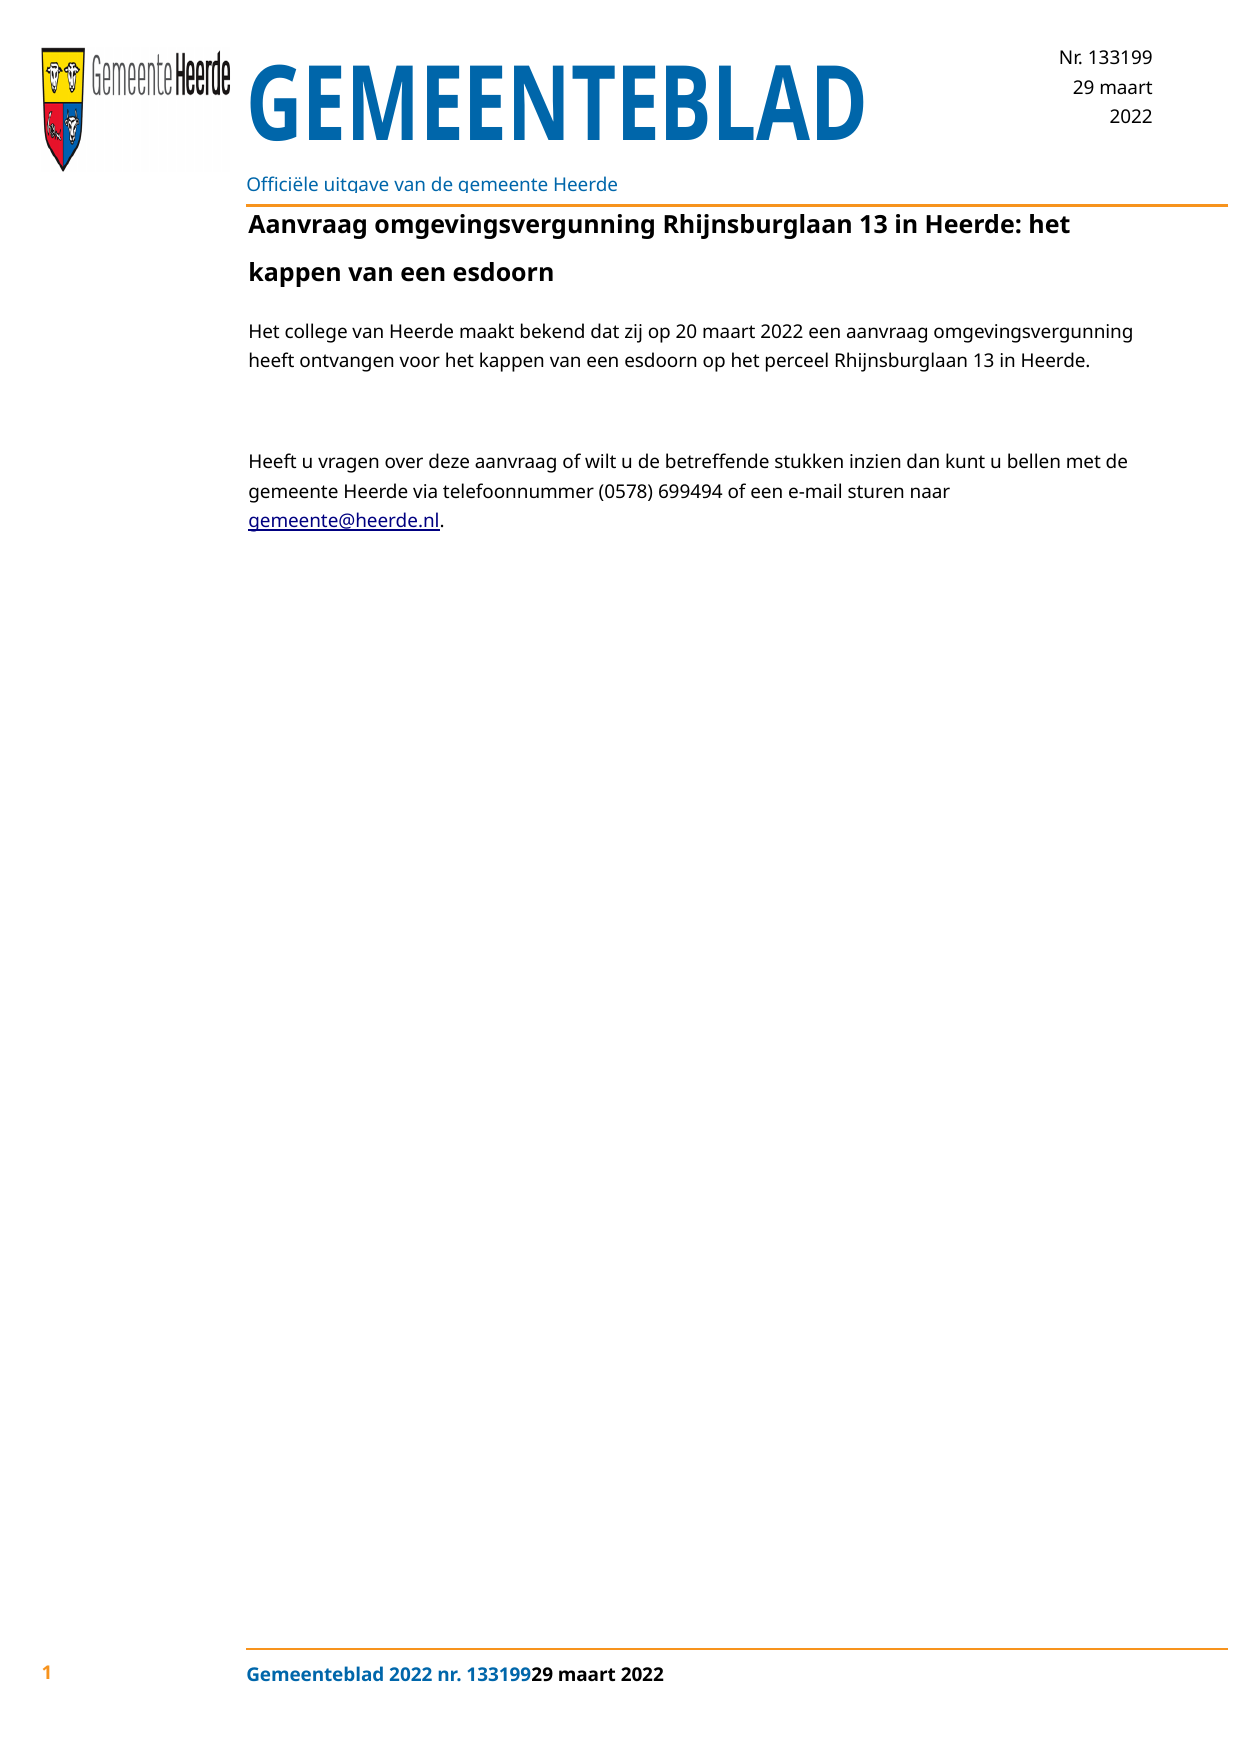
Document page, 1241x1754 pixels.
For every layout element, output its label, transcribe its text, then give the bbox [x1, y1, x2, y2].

text Heeft u vragen over deze aanvraag of wilt u de betreffende stukken inzien dan kunt u bellen met de gemeente Heerde via telefoonnummer (0578) 699494 of een e-mail sturen naar gemeente@heerde.nl. [248, 448, 1152, 533]
picture [41, 47, 231, 172]
text Aanvraag omgevingsvergunning Rhijnsburglaan 13 in Heerde: het kappen van een esdoorn [248, 207, 1152, 288]
text Het college van Heerde maakt bekend dat zij op 20 maart 2022 een aanvraag omgevingsvergunning heeft ontvangen voor het kappen van een esdoorn op het perceel Rhijnsburglaan 13 in Heerde. [248, 318, 1152, 373]
